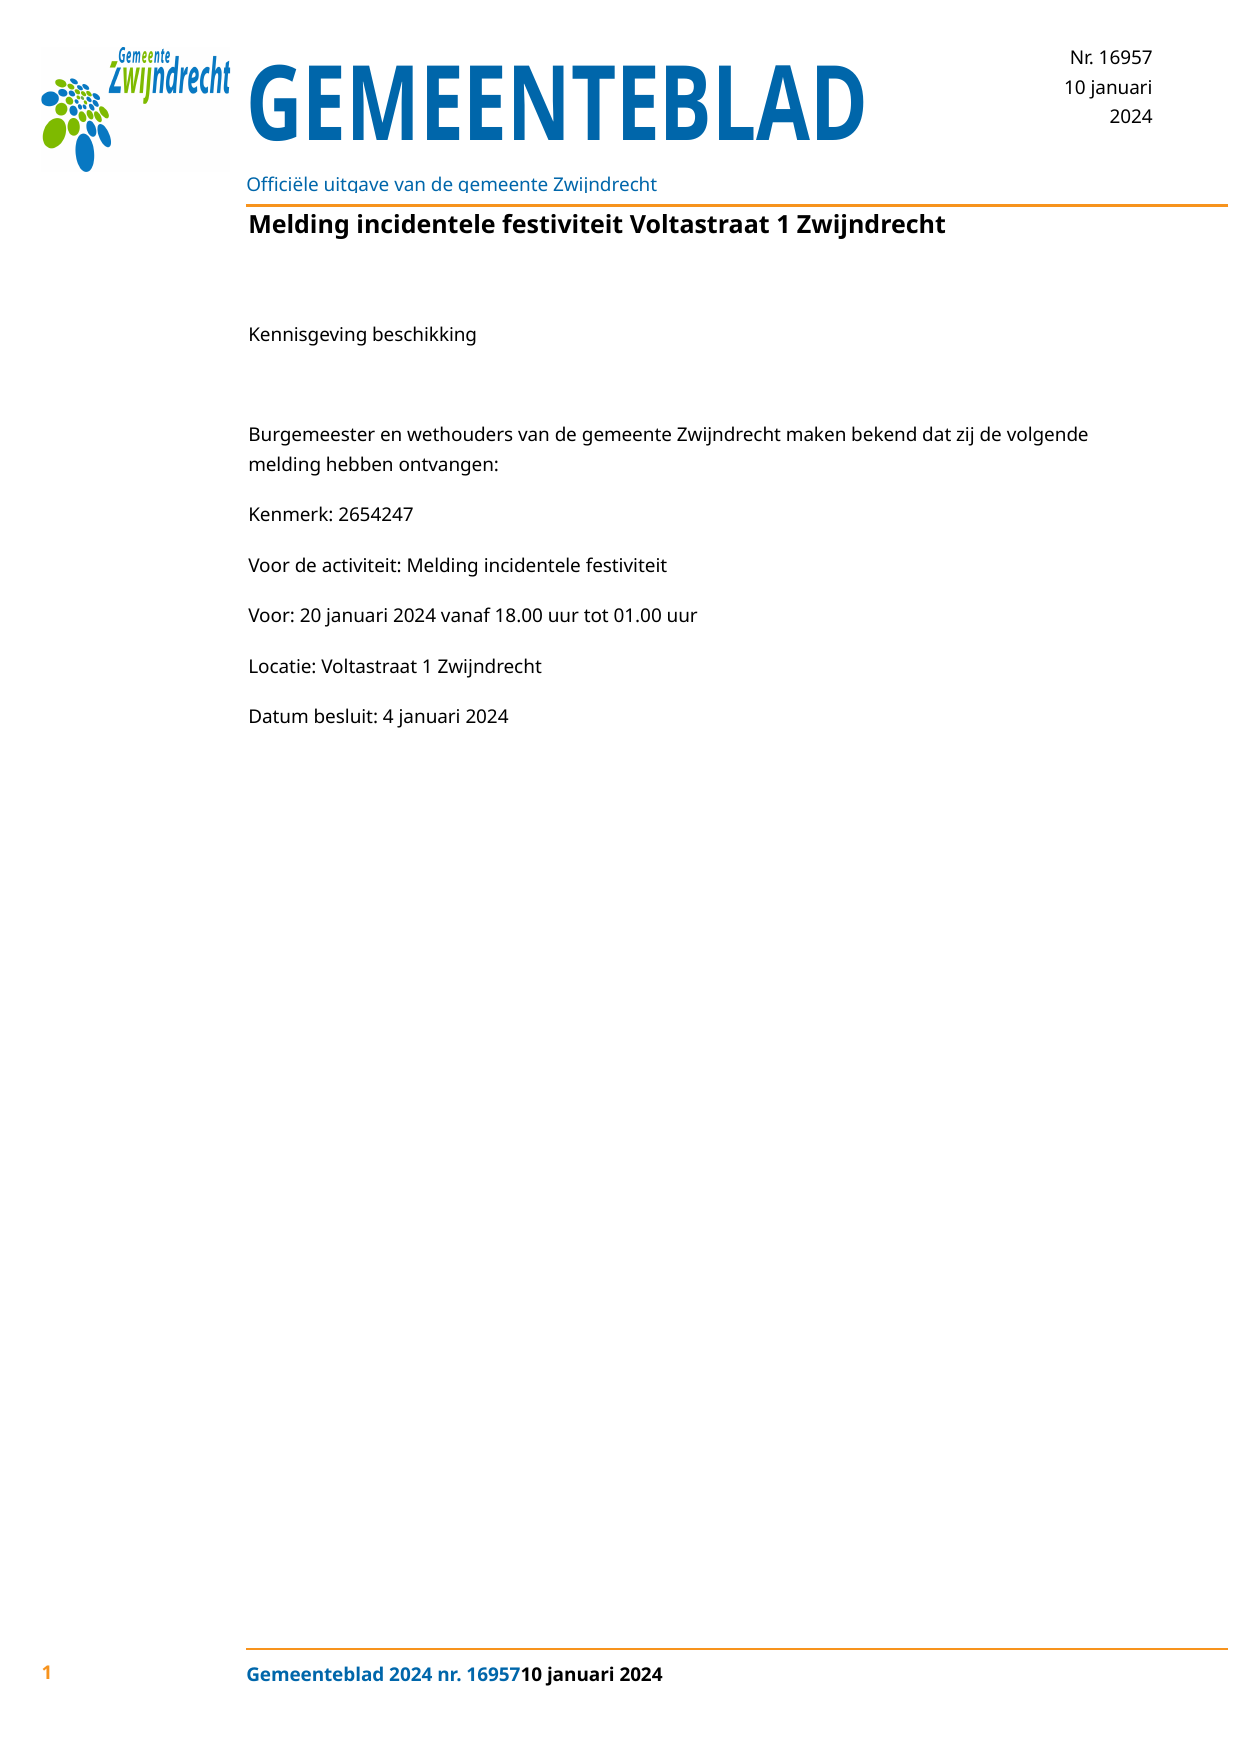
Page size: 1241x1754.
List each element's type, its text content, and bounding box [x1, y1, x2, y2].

text Kennisgeving beschikking [248, 321, 1152, 346]
text Burgemeester en wethouders van de gemeente Zwijndrecht maken bekend dat zij de volgende melding hebben ontvangen: [248, 422, 1152, 477]
picture [41, 47, 231, 172]
text Voor: 20 januari 2024 vanaf 18.00 uur tot 01.00 uur [248, 602, 1152, 628]
text Voor de activiteit: Melding incidentele festiviteit [248, 552, 1152, 578]
text Datum besluit: 4 januari 2024 [248, 703, 1152, 729]
text Kenmerk: 2654247 [248, 502, 1152, 527]
text Locatie: Voltastraat 1 Zwijndrecht [248, 653, 1152, 678]
text Melding incidentele festiviteit Voltastraat 1 Zwijndrecht [248, 207, 1152, 241]
